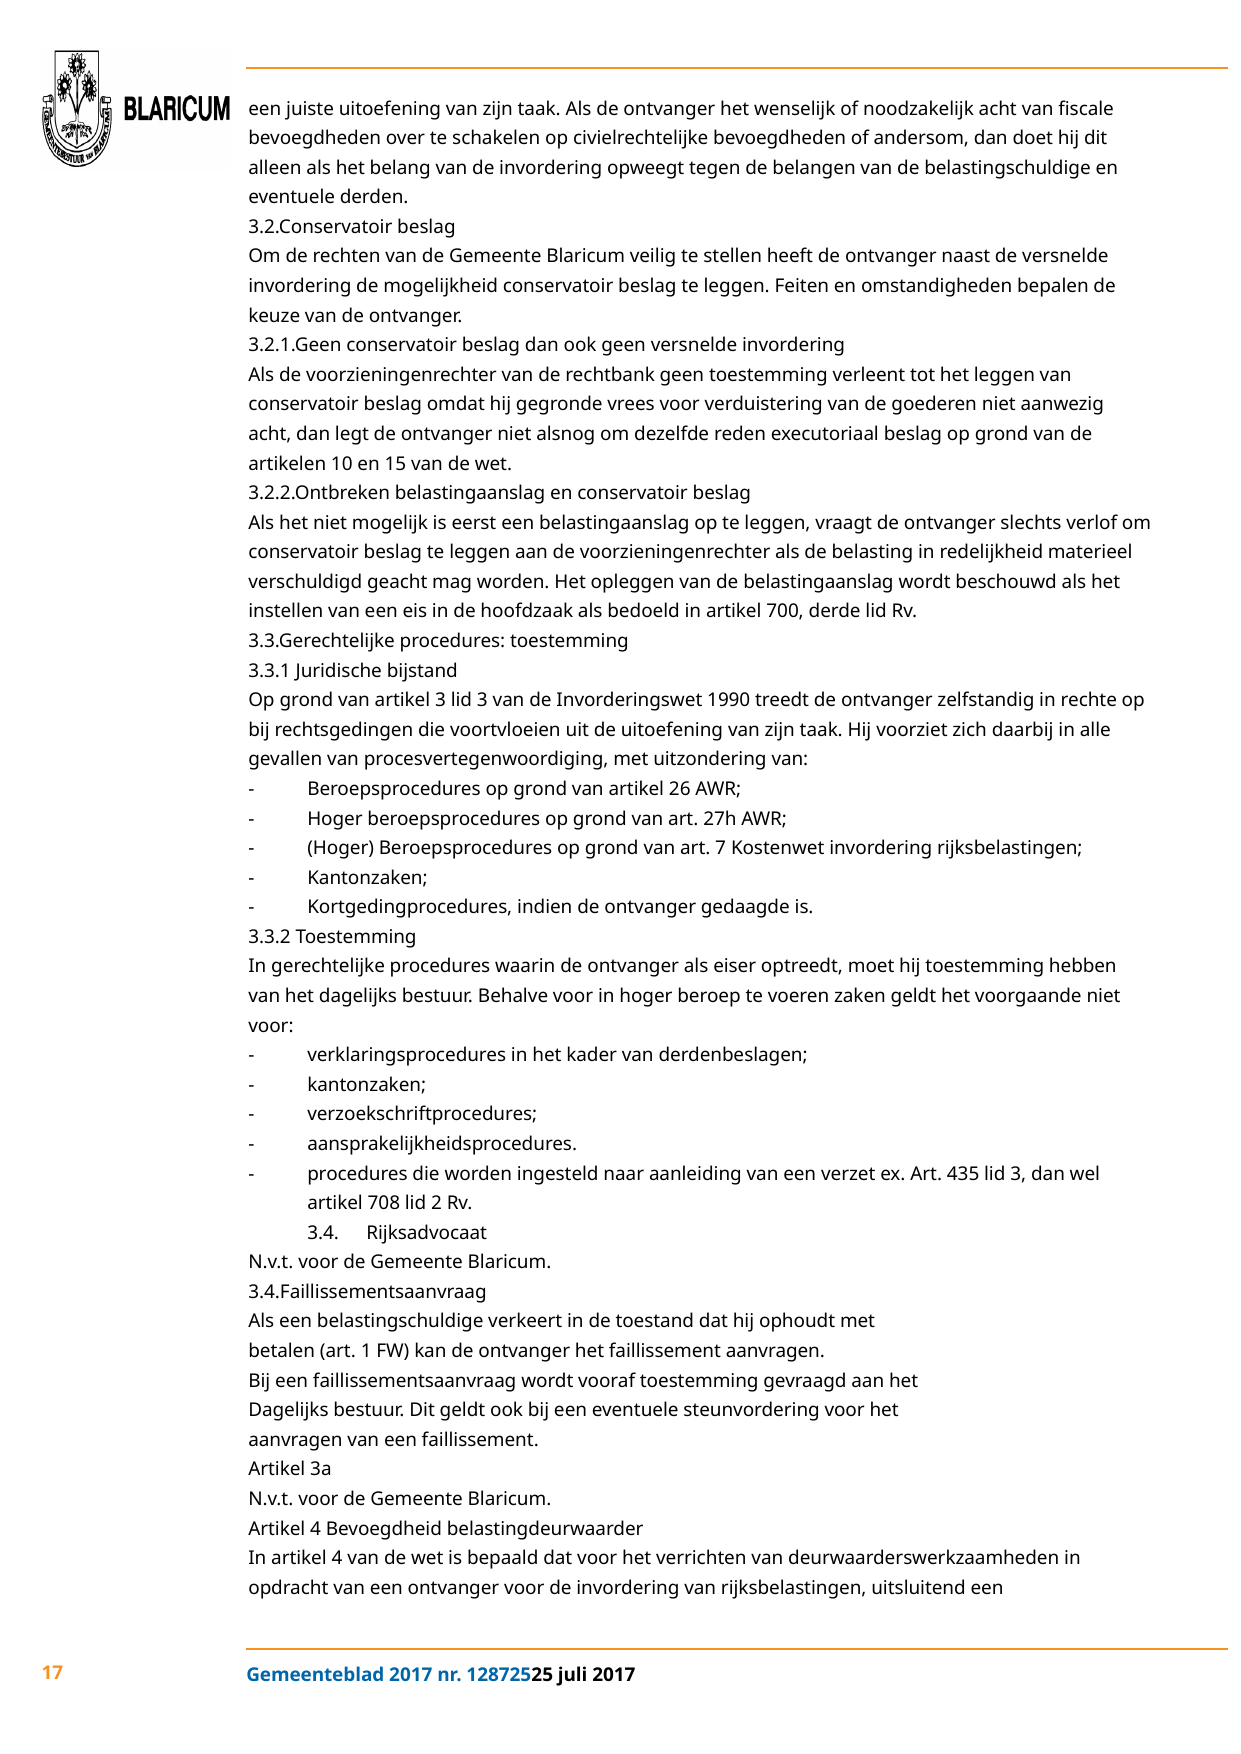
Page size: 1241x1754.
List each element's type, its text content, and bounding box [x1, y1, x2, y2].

list Kantonzaken; [248, 864, 1152, 890]
list Rijksadvocaat [307, 1219, 1152, 1245]
text Artikel 3a [248, 1456, 1152, 1481]
text N.v.t. voor de Gemeente Blaricum. [248, 1485, 1152, 1511]
text een juiste uitoefening van zijn taak. Als de ontvanger het wenselijk of noodzakelijk acht van fiscale bevoegdheden over te schakelen op civielrechtelijke bevoegdheden of andersom, dan doet hij dit alleen als het belang van de invordering opweegt tegen de belangen van de belastingschuldige en eventuele derden. [248, 95, 1152, 209]
text Op grond van artikel 3 lid 3 van de Invorderingswet 1990 treedt de ontvanger zelfstandig in rechte op bij rechtsgedingen die voortvloeien uit de uitoefening van zijn taak. Hij voorziet zich daarbij in alle gevallen van procesvertegenwoordiging, met uitzondering van: [248, 686, 1152, 771]
text 3.3.2 Toestemming [248, 923, 1152, 949]
text 3.3.Gerechtelijke procedures: toestemming [248, 627, 1152, 653]
text 3.2.Conservatoir beslag [248, 213, 1152, 239]
list (Hoger) Beroepsprocedures op grond van art. 7 Kostenwet invordering rijksbelastingen; [248, 834, 1152, 860]
text Dagelijks bestuur. Dit geldt ook bij een eventuele steunvordering voor het [248, 1396, 1152, 1422]
text Artikel 4 Bevoegdheid belastingdeurwaarder [248, 1515, 1152, 1541]
list procedures die worden ingesteld naar aanleiding van een verzet ex. Art. 435 lid 3, dan wel artikel 708 lid 2 Rv. [248, 1160, 1152, 1215]
text Als een belastingschuldige verkeert in de toestand dat hij ophoudt met [248, 1308, 1152, 1333]
text 3.2.1.Geen conservatoir beslag dan ook geen versnelde invordering [248, 331, 1152, 357]
text 3.2.2.Ontbreken belastingaanslag en conservatoir beslag [248, 479, 1152, 505]
list aansprakelijkheidsprocedures. [248, 1130, 1152, 1156]
text In gerechtelijke procedures waarin de ontvanger als eiser optreedt, moet hij toestemming hebben van het dagelijks bestuur. Behalve voor in hoger beroep te voeren zaken geldt het voorgaande niet voor: [248, 953, 1152, 1038]
text Bij een faillissementsaanvraag wordt vooraf toestemming gevraagd aan het [248, 1367, 1152, 1393]
list Beroepsprocedures op grond van artikel 26 AWR; [248, 775, 1152, 801]
text betalen (art. 1 FW) kan de ontvanger het faillissement aanvragen. [248, 1337, 1152, 1363]
list Kortgedingprocedures, indien de ontvanger gedaagde is. [248, 893, 1152, 919]
list verklaringsprocedures in het kader van derdenbeslagen; [248, 1041, 1152, 1067]
picture [41, 47, 231, 172]
text In artikel 4 van de wet is bepaald dat voor het verrichten van deurwaarderswerkzaamheden in opdracht van een ontvanger voor de invordering van rijksbelastingen, uitsluitend een [248, 1544, 1152, 1600]
text 3.3.1 Juridische bijstand [248, 657, 1152, 683]
text aanvragen van een faillissement. [248, 1426, 1152, 1452]
text Als de voorzieningenrechter van de rechtbank geen toestemming verleent tot het leggen van conservatoir beslag omdat hij gegronde vrees voor verduistering van de goederen niet aanwezig acht, dan legt de ontvanger niet alsnog om dezelfde reden executoriaal beslag op grond van de artikelen 10 en 15 van de wet. [248, 361, 1152, 476]
list kantonzaken; [248, 1071, 1152, 1097]
text N.v.t. voor de Gemeente Blaricum. [248, 1248, 1152, 1274]
text Als het niet mogelijk is eerst een belastingaanslag op te leggen, vraagt de ontvanger slechts verlof om conservatoir beslag te leggen aan de voorzieningenrechter als de belasting in redelijkheid materieel verschuldigd geacht mag worden. Het opleggen van de belastingaanslag wordt beschouwd als het instellen van een eis in de hoofdzaak als bedoeld in artikel 700, derde lid Rv. [248, 509, 1152, 623]
list Hoger beroepsprocedures op grond van art. 27h AWR; [248, 805, 1152, 831]
list verzoekschriftprocedures; [248, 1101, 1152, 1126]
text 3.4.Faillissementsaanvraag [248, 1278, 1152, 1304]
text Om de rechten van de Gemeente Blaricum veilig te stellen heeft de ontvanger naast de versnelde invordering de mogelijkheid conservatoir beslag te leggen. Feiten en omstandigheden bepalen de keuze van de ontvanger. [248, 243, 1152, 328]
